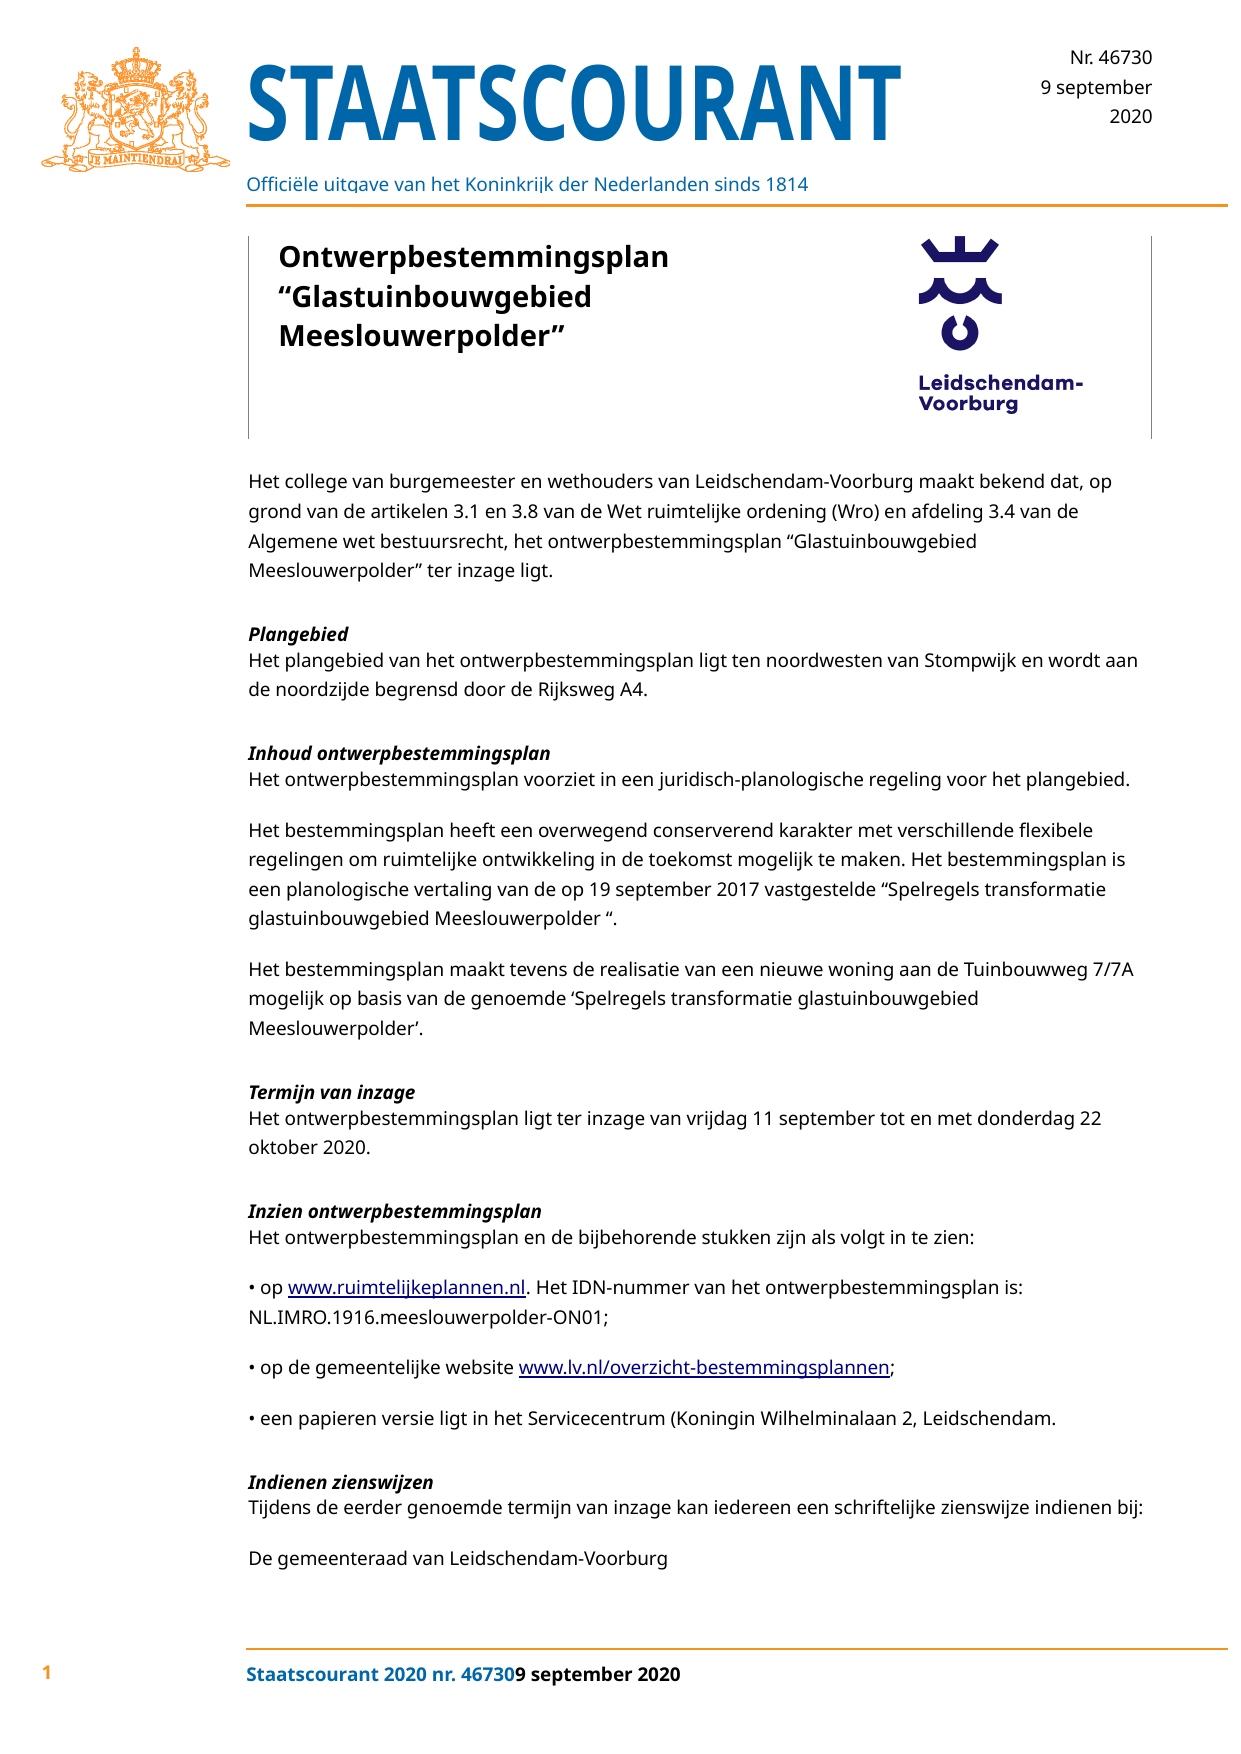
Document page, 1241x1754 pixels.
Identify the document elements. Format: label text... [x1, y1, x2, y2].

text Tijdens de eerder genoemde termijn van inzage kan iedereen een schriftelijke zienswijze indienen bij: [248, 1494, 1152, 1520]
text Het ontwerpbestemmingsplan ligt ter inzage van vrijdag 11 september tot en met donderdag 22 oktober 2020. [248, 1105, 1152, 1160]
text Het ontwerpbestemmingsplan en de bijbehorende stukken zijn als volgt in te zien: [248, 1224, 1152, 1250]
picture [41, 47, 231, 172]
text Inhoud ontwerpbestemmingsplan [248, 741, 1152, 766]
text De gemeenteraad van Leidschendam-Voorburg [248, 1545, 1152, 1571]
text • een papieren versie ligt in het Servicecentrum (Koningin Wilhelminalaan 2, Leidschendam. [248, 1405, 1152, 1431]
table_header Ontwerpbestemmingsplan “Glastuinbouwgebied Meeslouwerpolder” [249, 236, 850, 439]
text Plangebied [248, 621, 1152, 647]
text • op de gemeentelijke website www.lv.nl/overzicht-bestemmingsplannen; [248, 1354, 1152, 1380]
text Inzien ontwerpbestemmingsplan [248, 1198, 1152, 1224]
table_header [1083, 236, 1151, 413]
text Het college van burgemeester en wethouders van Leidschendam-Voorburg maakt bekend dat, op grond van de artikelen 3.1 en 3.8 van de Wet ruimtelijke ordening (Wro) en afdeling 3.4 van de Algemene wet bestuursrecht, het ontwerpbestemmingsplan “Glastuinbouwgebied Meeslouwerpolder” ter inzage ligt. [248, 469, 1152, 583]
text • op www.ruimtelijkeplannen.nl. Het IDN-nummer van het ontwerpbestemmingsplan is: NL.IMRO.1916.meeslouwerpolder-ON01; [248, 1274, 1152, 1330]
text Het bestemmingsplan maakt tevens de realisatie van een nieuwe woning aan de Tuinbouwweg 7/7A mogelijk op basis van de genoemde ‘Spelregels transformatie glastuinbouwgebied Meeslouwerpolder’. [248, 956, 1152, 1041]
text Indienen zienswijzen [248, 1469, 1152, 1494]
text Termijn van inzage [248, 1079, 1152, 1105]
table_header [850, 414, 1151, 439]
text Het bestemmingsplan heeft een overwegend conserverend karakter met verschillende flexibele regelingen om ruimtelijke ontwikkeling in de toekomst mogelijk te maken. Het bestemmingsplan is een planologische vertaling van de op 19 september 2017 vastgestelde “Spelregels transformatie glastuinbouwgebied Meeslouwerpolder “. [248, 817, 1152, 931]
picture [918, 236, 1083, 414]
text Het plangebied van het ontwerpbestemmingsplan ligt ten noordwesten van Stompwijk en wordt aan de noordzijde begrensd door de Rijksweg A4. [248, 647, 1152, 702]
text Het ontwerpbestemmingsplan voorziet in een juridisch-planologische regeling voor het plangebied. [248, 766, 1152, 792]
table_header [850, 236, 918, 413]
